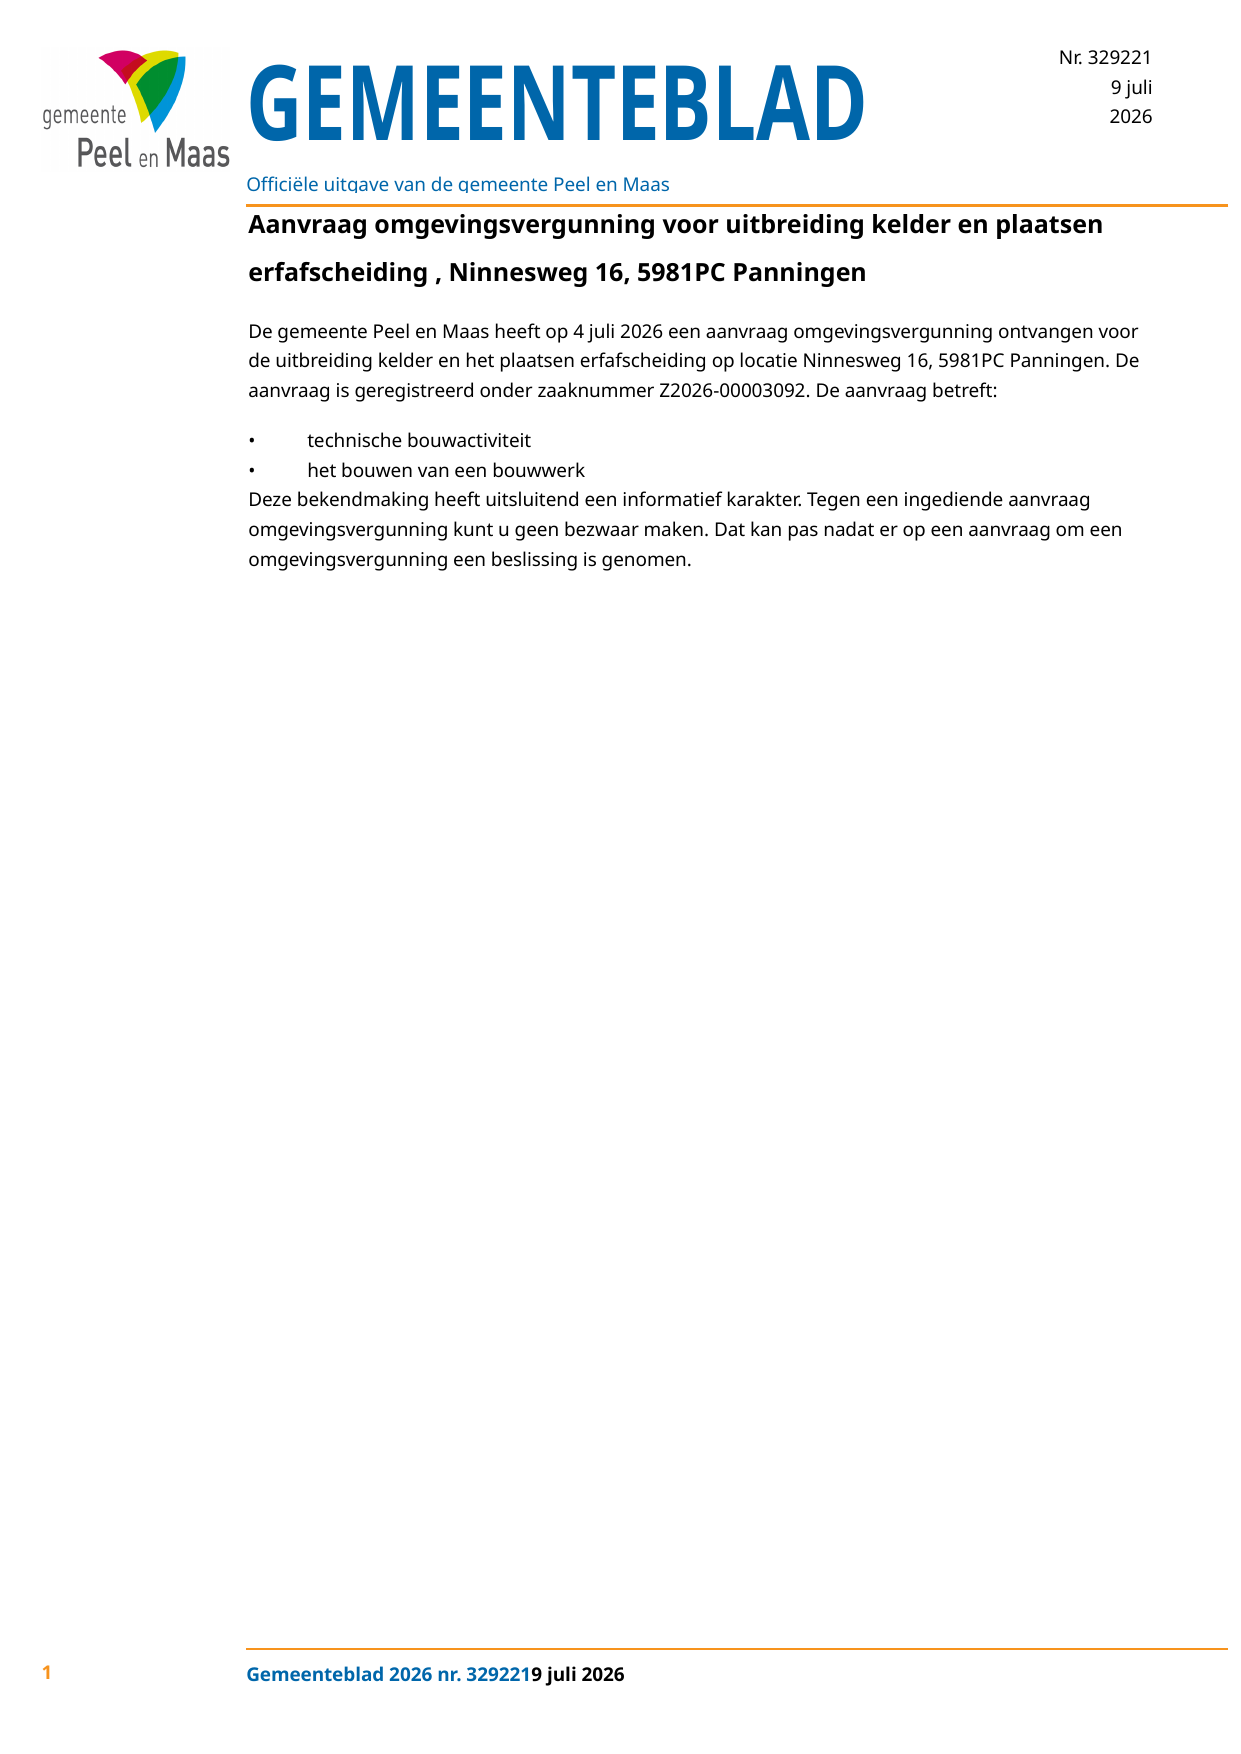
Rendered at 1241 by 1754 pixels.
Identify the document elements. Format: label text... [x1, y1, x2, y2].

list technische bouwactiviteit [248, 427, 1152, 453]
text Aanvraag omgevingsvergunning voor uitbreiding kelder en plaatsen erfafscheiding , Ninnesweg 16, 5981PC Panningen [248, 207, 1152, 288]
text Deze bekendmaking heeft uitsluitend een informatief karakter. Tegen een ingediende aanvraag omgevingsvergunning kunt u geen bezwaar maken. Dat kan pas nadat er op een aanvraag om een omgevingsvergunning een beslissing is genomen. [248, 487, 1152, 572]
list het bouwen van een bouwwerk [248, 457, 1152, 483]
picture [41, 47, 231, 172]
text De gemeente Peel en Maas heeft op 4 juli 2026 een aanvraag omgevingsvergunning ontvangen voor de uitbreiding kelder en het plaatsen erfafscheiding op locatie Ninnesweg 16, 5981PC Panningen. De aanvraag is geregistreerd onder zaaknummer Z2026-00003092. De aanvraag betreft: [248, 318, 1152, 403]
